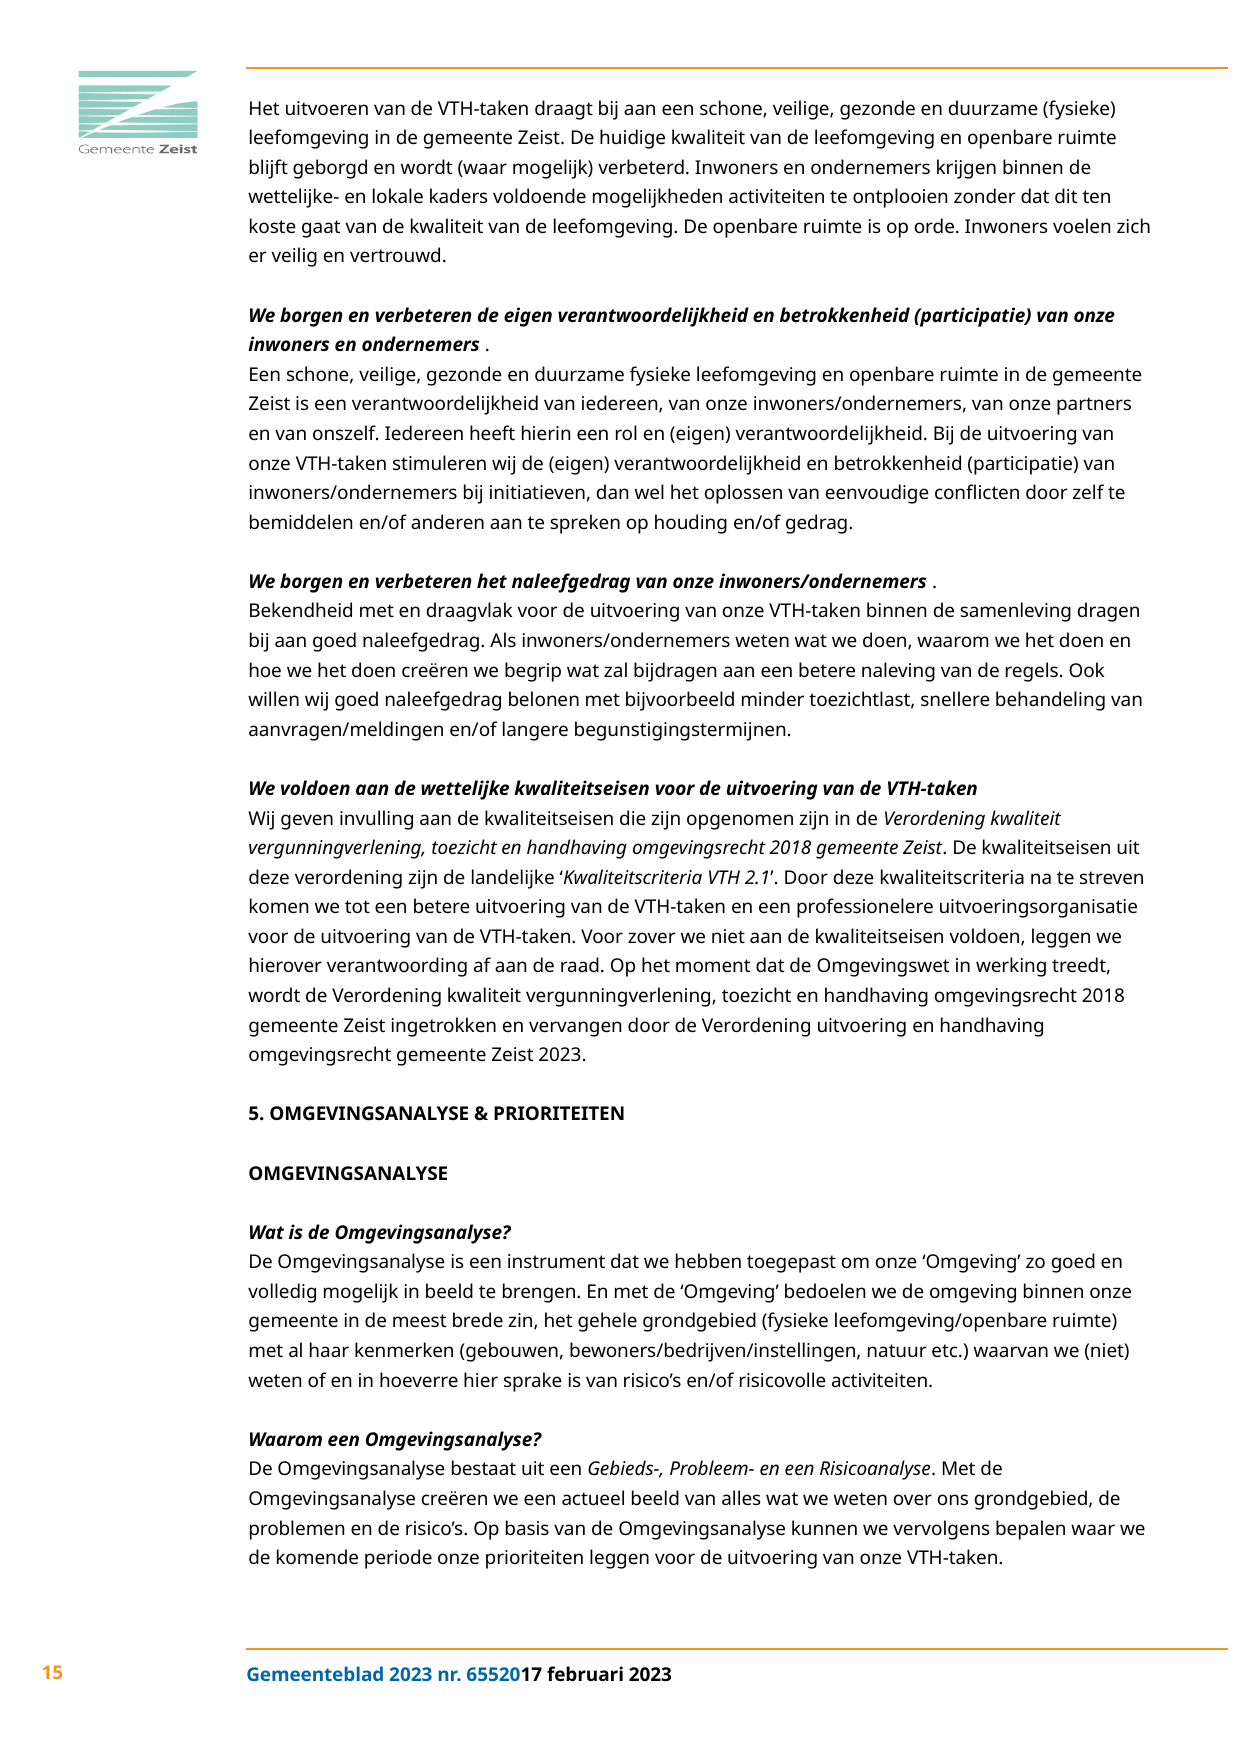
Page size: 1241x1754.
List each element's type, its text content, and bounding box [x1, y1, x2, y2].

text Wat is de Omgevingsanalyse? [248, 1219, 1152, 1245]
text Waarom een Omgevingsanalyse? [248, 1426, 1152, 1452]
picture [41, 47, 231, 172]
text De Omgevingsanalyse bestaat uit een Gebieds-, Probleem- en een Risicoanalyse. Met de Omgevingsanalyse creëren we een actueel beeld van alles wat we weten over ons grondgebied, de problemen en de risico’s. Op basis van de Omgevingsanalyse kunnen we vervolgens bepalen waar we de komende periode onze prioriteiten leggen voor de uitvoering van onze VTH-taken. [248, 1456, 1152, 1570]
text We borgen en verbeteren het naleefgedrag van onze inwoners/ondernemers . [248, 568, 1152, 594]
text OMGEVINGSANALYSE [248, 1160, 1152, 1186]
text De Omgevingsanalyse is een instrument dat we hebben toegepast om onze ‘Omgeving’ zo goed en volledig mogelijk in beeld te brengen. En met de ‘Omgeving’ bedoelen we de omgeving binnen onze gemeente in de meest brede zin, het gehele grondgebied (fysieke leefomgeving/openbare ruimte) met al haar kenmerken (gebouwen, bewoners/bedrijven/instellingen, natuur etc.) waarvan we (niet) weten of en in hoeverre hier sprake is van risico’s en/of risicovolle activiteiten. [248, 1248, 1152, 1393]
text 5. OMGEVINGSANALYSE & PRIORITEITEN [248, 1101, 1152, 1126]
text We borgen en verbeteren de eigen verantwoordelijkheid en betrokkenheid (participatie) van onze inwoners en ondernemers . [248, 302, 1152, 357]
text Bekendheid met en draagvlak voor de uitvoering van onze VTH-taken binnen de samenleving dragen bij aan goed naleefgedrag. Als inwoners/ondernemers weten wat we doen, waarom we het doen en hoe we het doen creëren we begrip wat zal bijdragen aan een betere naleving van de regels. Ook willen wij goed naleefgedrag belonen met bijvoorbeeld minder toezichtlast, snellere behandeling van aanvragen/meldingen en/of langere begunstigingstermijnen. [248, 598, 1152, 742]
text Een schone, veilige, gezonde en duurzame fysieke leefomgeving en openbare ruimte in de gemeente Zeist is een verantwoordelijkheid van iedereen, van onze inwoners/ondernemers, van onze partners en van onszelf. Iedereen heeft hierin een rol en (eigen) verantwoordelijkheid. Bij de uitvoering van onze VTH-taken stimuleren wij de (eigen) verantwoordelijkheid en betrokkenheid (participatie) van inwoners/ondernemers bij initiatieven, dan wel het oplossen van eenvoudige conflicten door zelf te bemiddelen en/of anderen aan te spreken op houding en/of gedrag. [248, 361, 1152, 535]
text Het uitvoeren van de VTH-taken draagt bij aan een schone, veilige, gezonde en duurzame (fysieke) leefomgeving in de gemeente Zeist. De huidige kwaliteit van de leefomgeving en openbare ruimte blijft geborgd en wordt (waar mogelijk) verbeterd. Inwoners en ondernemers krijgen binnen de wettelijke- en lokale kaders voldoende mogelijkheden activiteiten te ontplooien zonder dat dit ten koste gaat van de kwaliteit van de leefomgeving. De openbare ruimte is op orde. Inwoners voelen zich er veilig en vertrouwd. [248, 95, 1152, 268]
text Wij geven invulling aan de kwaliteitseisen die zijn opgenomen zijn in de Verordening kwaliteit vergunningverlening, toezicht en handhaving omgevingsrecht 2018 gemeente Zeist. De kwaliteitseisen uit deze verordening zijn de landelijke ‘Kwaliteitscriteria VTH 2.1’. Door deze kwaliteitscriteria na te streven komen we tot een betere uitvoering van de VTH-taken en een professionelere uitvoeringsorganisatie voor de uitvoering van de VTH-taken. Voor zover we niet aan de kwaliteitseisen voldoen, leggen we hierover verantwoording af aan de raad. Op het moment dat de Omgevingswet in werking treedt, wordt de Verordening kwaliteit vergunningverlening, toezicht en handhaving omgevingsrecht 2018 gemeente Zeist ingetrokken en vervangen door de Verordening uitvoering en handhaving omgevingsrecht gemeente Zeist 2023. [248, 805, 1152, 1067]
text We voldoen aan de wettelijke kwaliteitseisen voor de uitvoering van de VTH-taken [248, 775, 1152, 801]
